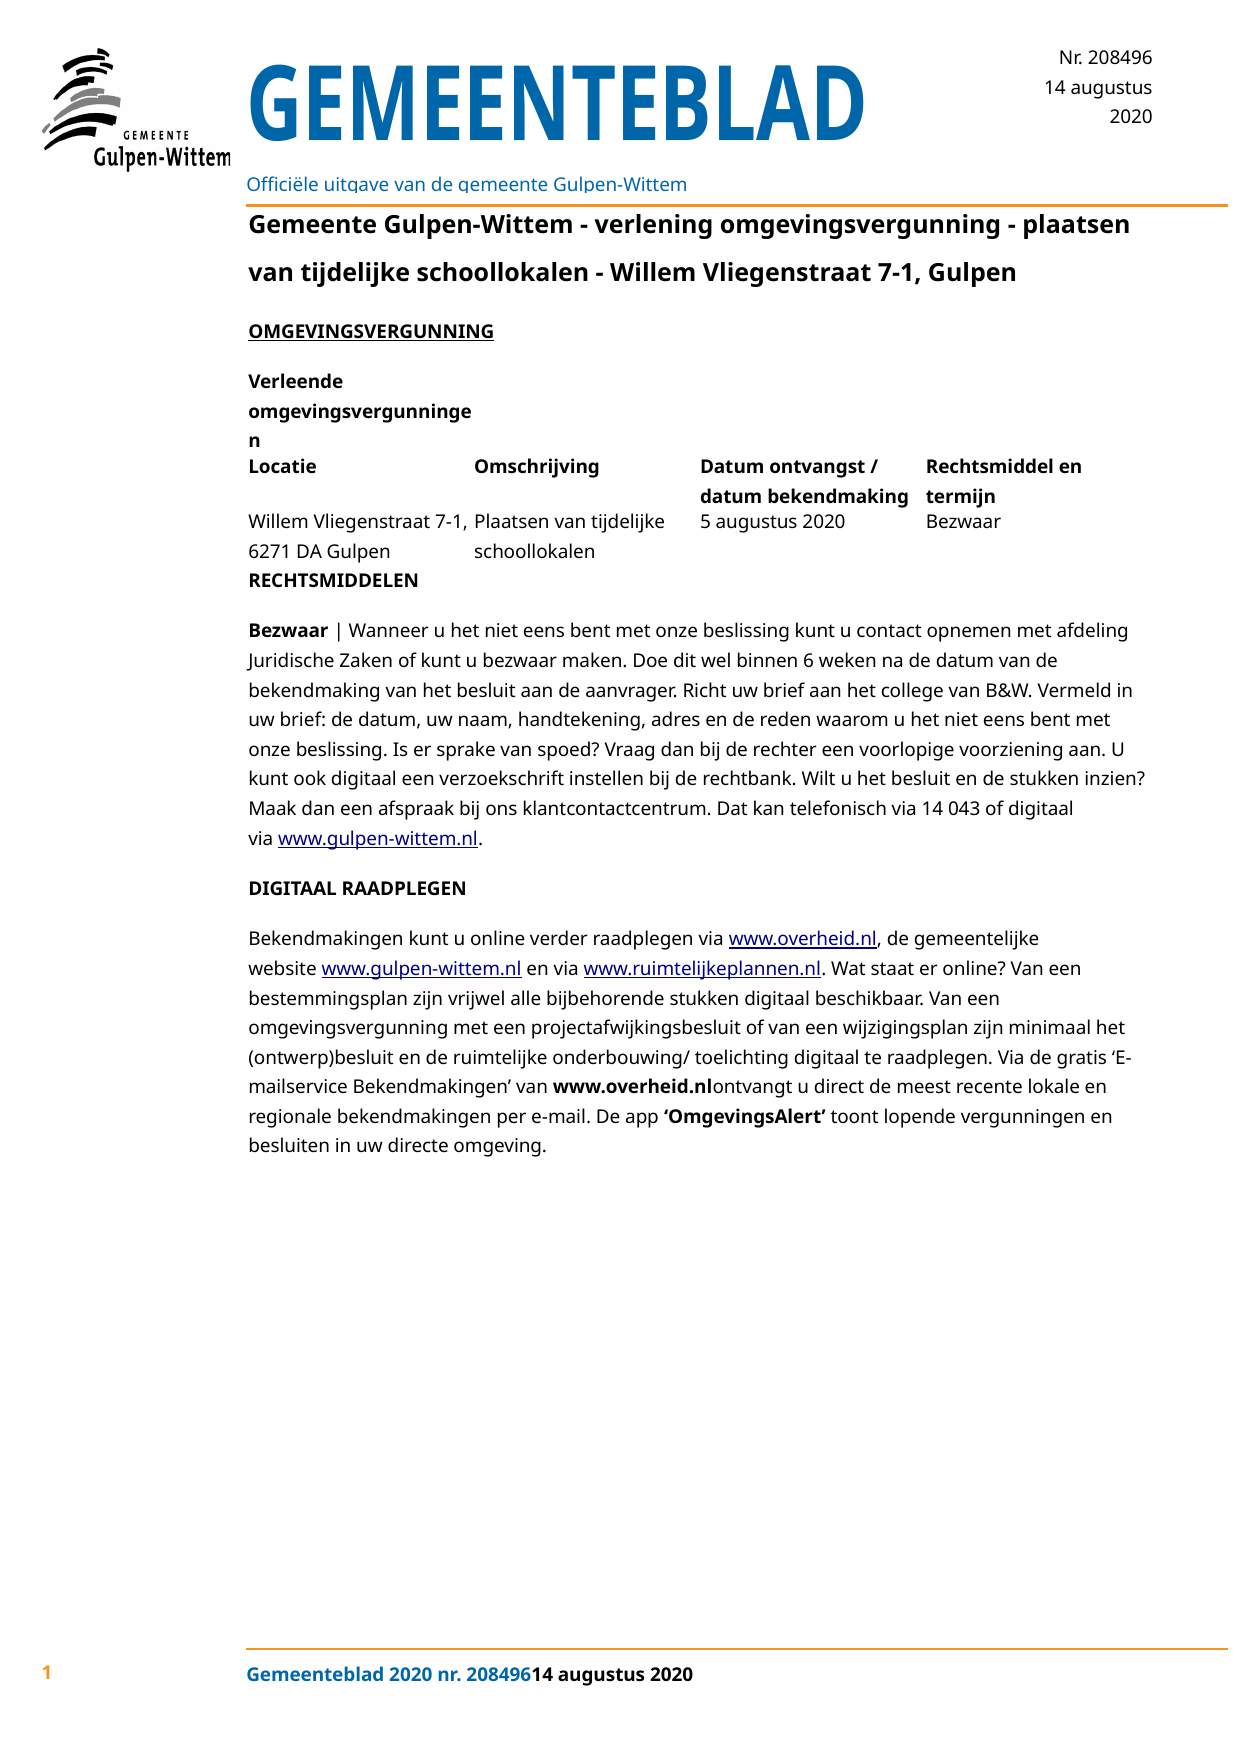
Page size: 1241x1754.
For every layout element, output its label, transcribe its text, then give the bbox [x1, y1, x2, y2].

table_cell Willem Vliegenstraat 7-1, 6271 DA Gulpen [248, 509, 474, 564]
table_header [926, 369, 1152, 453]
table_cell Rechtsmiddel en termijn [926, 453, 1152, 509]
text Gemeente Gulpen-Wittem - verlening omgevingsvergunning - plaatsen van tijdelijke schoollokalen - Willem Vliegenstraat 7-1, Gulpen [248, 207, 1152, 288]
text Bezwaar | Wanneer u het niet eens bent met onze beslissing kunt u contact opnemen met afdeling Juridische Zaken of kunt u bezwaar maken. Doe dit wel binnen 6 weken na de datum van de bekendmaking van het besluit aan de aanvrager. Richt uw brief aan het college van B&W. Vermeld in uw brief: de datum, uw naam, handtekening, adres en de reden waarom u het niet eens bent met onze beslissing. Is er sprake van spoed? Vraag dan bij de rechter een voorlopige voorziening aan. U kunt ook digitaal een verzoekschrift instellen bij de rechtbank. Wilt u het besluit en de stukken inzien? Maak dan een afspraak bij ons klantcontactcentrum. Dat kan telefonisch via 14 043 of digitaal via www.gulpen-wittem.nl. [248, 618, 1152, 850]
table_header Verleende omgevingsvergunningen [248, 369, 474, 453]
text RECHTSMIDDELEN [248, 567, 1152, 593]
table_header [700, 369, 926, 453]
text OMGEVINGSVERGUNNING [248, 318, 1152, 344]
table_cell Plaatsen van tijdelijke schoollokalen [474, 509, 700, 564]
table_cell Datum ontvangst / datum bekendmaking [700, 453, 926, 509]
text Bekendmakingen kunt u online verder raadplegen via www.overheid.nl, de gemeentelijke website www.gulpen-wittem.nl en via www.ruimtelijkeplannen.nl. Wat staat er online? Van een bestemmingsplan zijn vrijwel alle bijbehorende stukken digitaal beschikbaar. Van een omgevingsvergunning met een projectafwijkingsbesluit of van een wijzigingsplan zijn minimaal het (ontwerp)besluit en de ruimtelijke onderbouwing/ toelichting digitaal te raadplegen. Via de gratis ‘E-mailservice Bekendmakingen’ van www.overheid.nlontvangt u direct de meest recente lokale en regionale bekendmakingen per e-mail. De app ‘OmgevingsAlert’ toont lopende vergunningen en besluiten in uw directe omgeving. [248, 926, 1152, 1158]
table_cell Bezwaar [926, 509, 1152, 564]
table_cell Omschrijving [474, 453, 700, 509]
table_header [474, 369, 700, 453]
text DIGITAAL RAADPLEGEN [248, 875, 1152, 901]
picture [41, 47, 231, 172]
table_cell Locatie [248, 453, 474, 509]
table_cell 5 augustus 2020 [700, 509, 926, 564]
